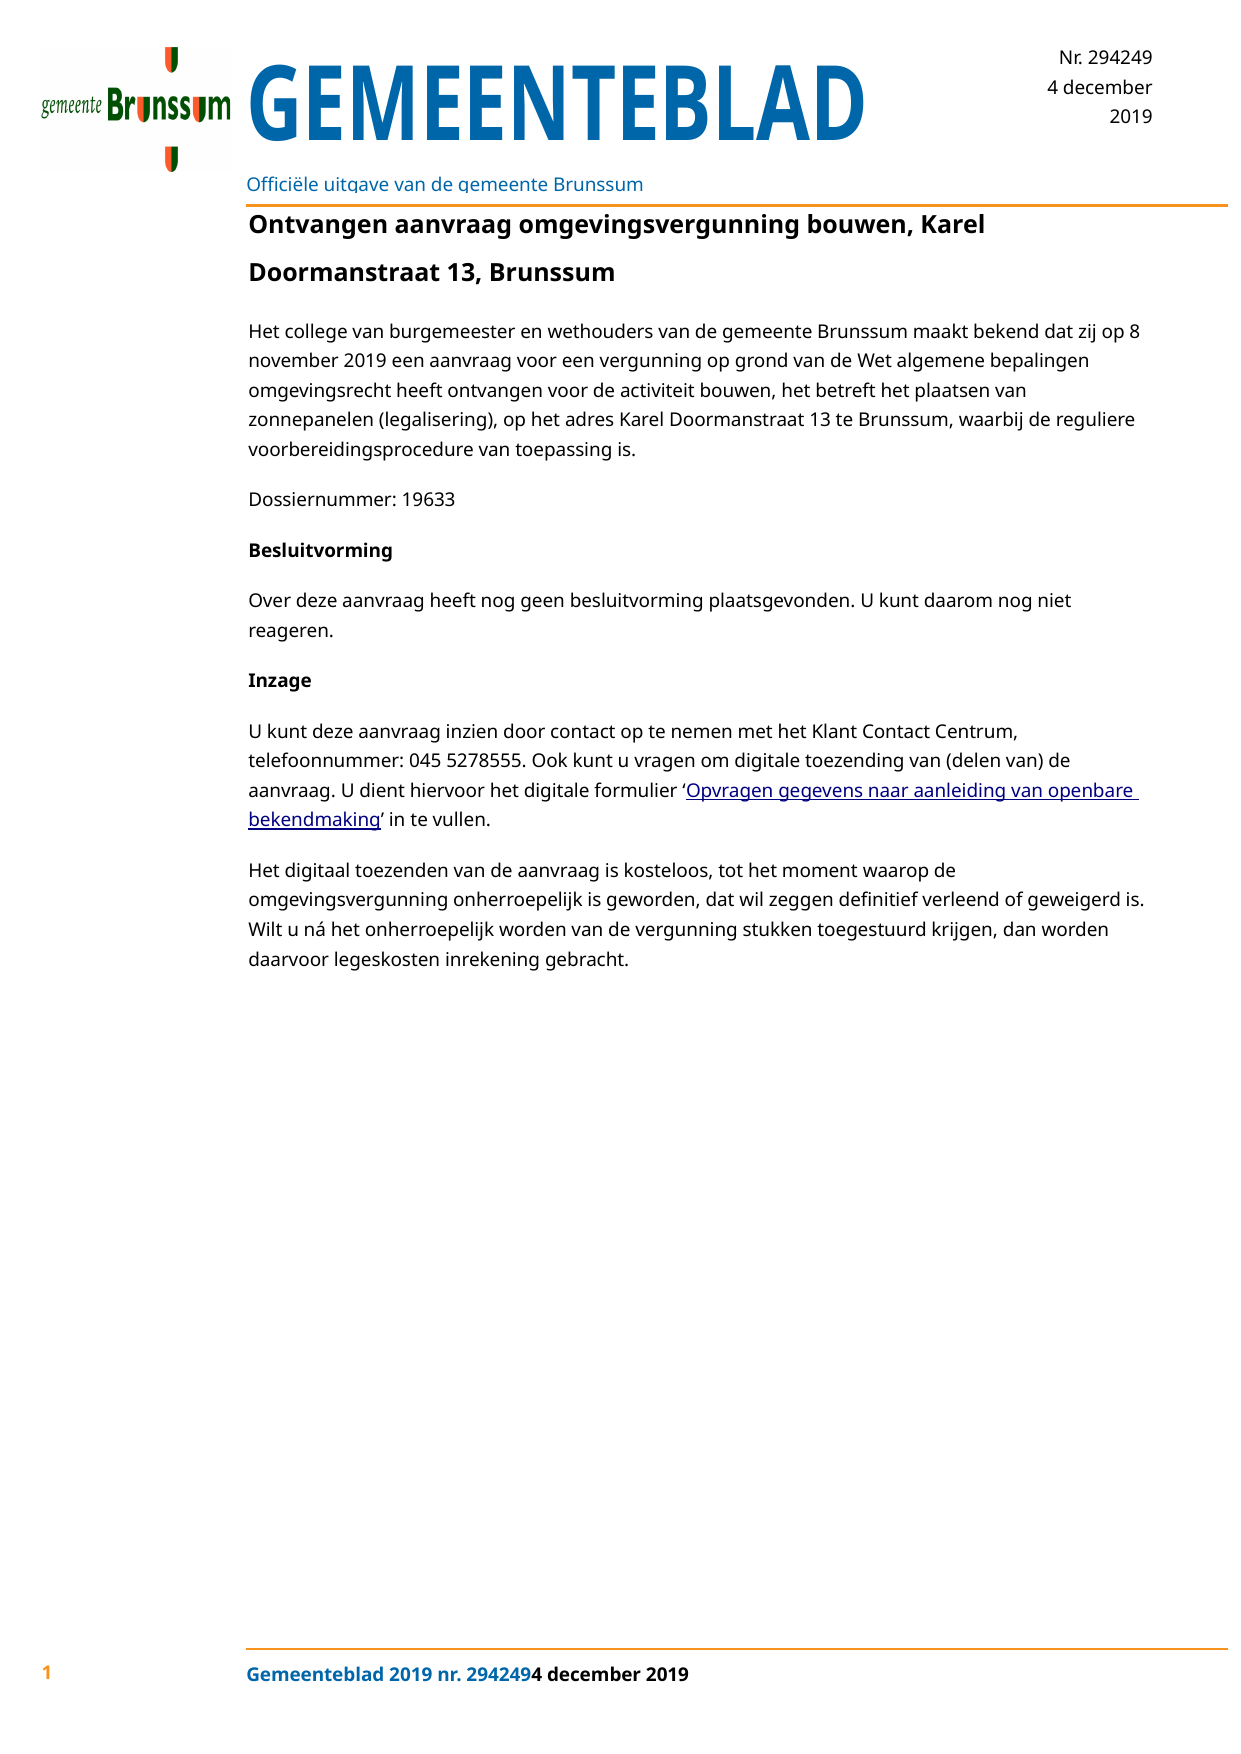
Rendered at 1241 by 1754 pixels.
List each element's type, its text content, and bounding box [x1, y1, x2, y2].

text U kunt deze aanvraag inzien door contact op te nemen met het Klant Contact Centrum, telefoonnummer: 045 5278555. Ook kunt u vragen om digitale toezending van (delen van) de aanvraag. U dient hiervoor het digitale formulier ‘Opvragen gegevens naar aanleiding van openbare bekendmaking’ in te vullen. [248, 718, 1152, 832]
text Ontvangen aanvraag omgevingsvergunning bouwen, Karel Doormanstraat 13, Brunssum [248, 207, 1152, 288]
picture [41, 47, 231, 172]
text Over deze aanvraag heeft nog geen besluitvorming plaatsgevonden. U kunt daarom nog niet reageren. [248, 587, 1152, 643]
text Het college van burgemeester en wethouders van de gemeente Brunssum maakt bekend dat zij op 8 november 2019 een aanvraag voor een vergunning op grond van de Wet algemene bepalingen omgevingsrecht heeft ontvangen voor de activiteit bouwen, het betreft het plaatsen van zonnepanelen (legalisering), op het adres Karel Doormanstraat 13 te Brunssum, waarbij de reguliere voorbereidingsprocedure van toepassing is. [248, 318, 1152, 462]
text Inzage [248, 667, 1152, 693]
text Besluitvorming [248, 537, 1152, 563]
text Het digitaal toezenden van de aanvraag is kosteloos, tot het moment waarop de omgevingsvergunning onherroepelijk is geworden, dat wil zeggen definitief verleend of geweigerd is. Wilt u ná het onherroepelijk worden van de vergunning stukken toegestuurd krijgen, dan worden daarvoor legeskosten inrekening gebracht. [248, 857, 1152, 972]
text Dossiernummer: 19633 [248, 487, 1152, 512]
